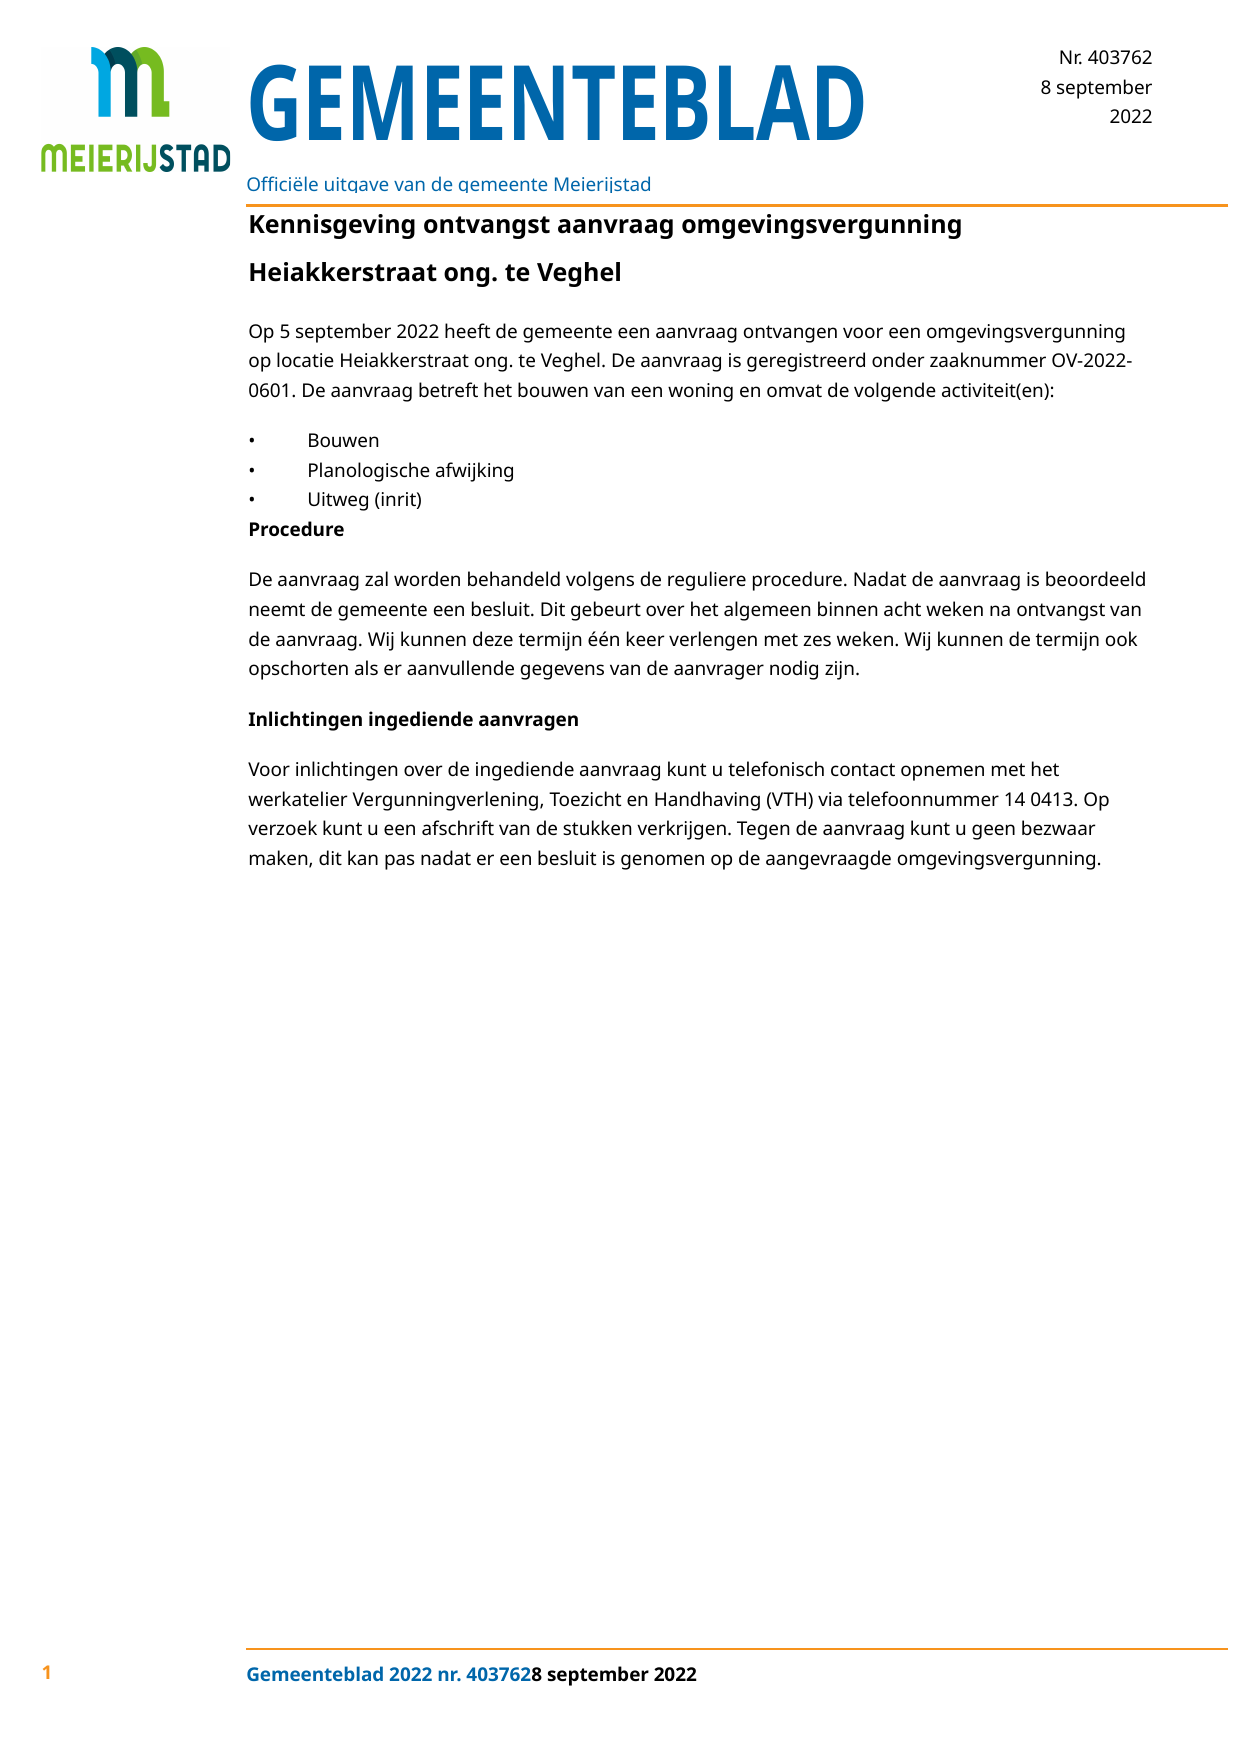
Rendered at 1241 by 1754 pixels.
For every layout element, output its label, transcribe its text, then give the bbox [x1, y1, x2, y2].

text Procedure [248, 516, 1152, 542]
text De aanvraag zal worden behandeld volgens de reguliere procedure. Nadat de aanvraag is beoordeeld neemt de gemeente een besluit. Dit gebeurt over het algemeen binnen acht weken na ontvangst van de aanvraag. Wij kunnen deze termijn één keer verlengen met zes weken. Wij kunnen de termijn ook opschorten als er aanvullende gegevens van de aanvrager nodig zijn. [248, 567, 1152, 681]
text Op 5 september 2022 heeft de gemeente een aanvraag ontvangen voor een omgevingsvergunning op locatie Heiakkerstraat ong. te Veghel. De aanvraag is geregistreerd onder zaaknummer OV-2022-0601. De aanvraag betreft het bouwen van een woning en omvat de volgende activiteit(en): [248, 318, 1152, 403]
text Voor inlichtingen over de ingediende aanvraag kunt u telefonisch contact opnemen met het werkatelier Vergunningverlening, Toezicht en Handhaving (VTH) via telefoonnummer 14 0413. Op verzoek kunt u een afschrift van de stukken verkrijgen. Tegen de aanvraag kunt u geen bezwaar maken, dit kan pas nadat er een besluit is genomen op de aangevraagde omgevingsvergunning. [248, 756, 1152, 871]
text Inlichtingen ingediende aanvragen [248, 706, 1152, 732]
list Bouwen [248, 427, 1152, 453]
picture [41, 47, 231, 172]
list Uitweg (inrit) [248, 487, 1152, 512]
text Kennisgeving ontvangst aanvraag omgevingsvergunning Heiakkerstraat ong. te Veghel [248, 207, 1152, 288]
list Planologische afwijking [248, 457, 1152, 483]
